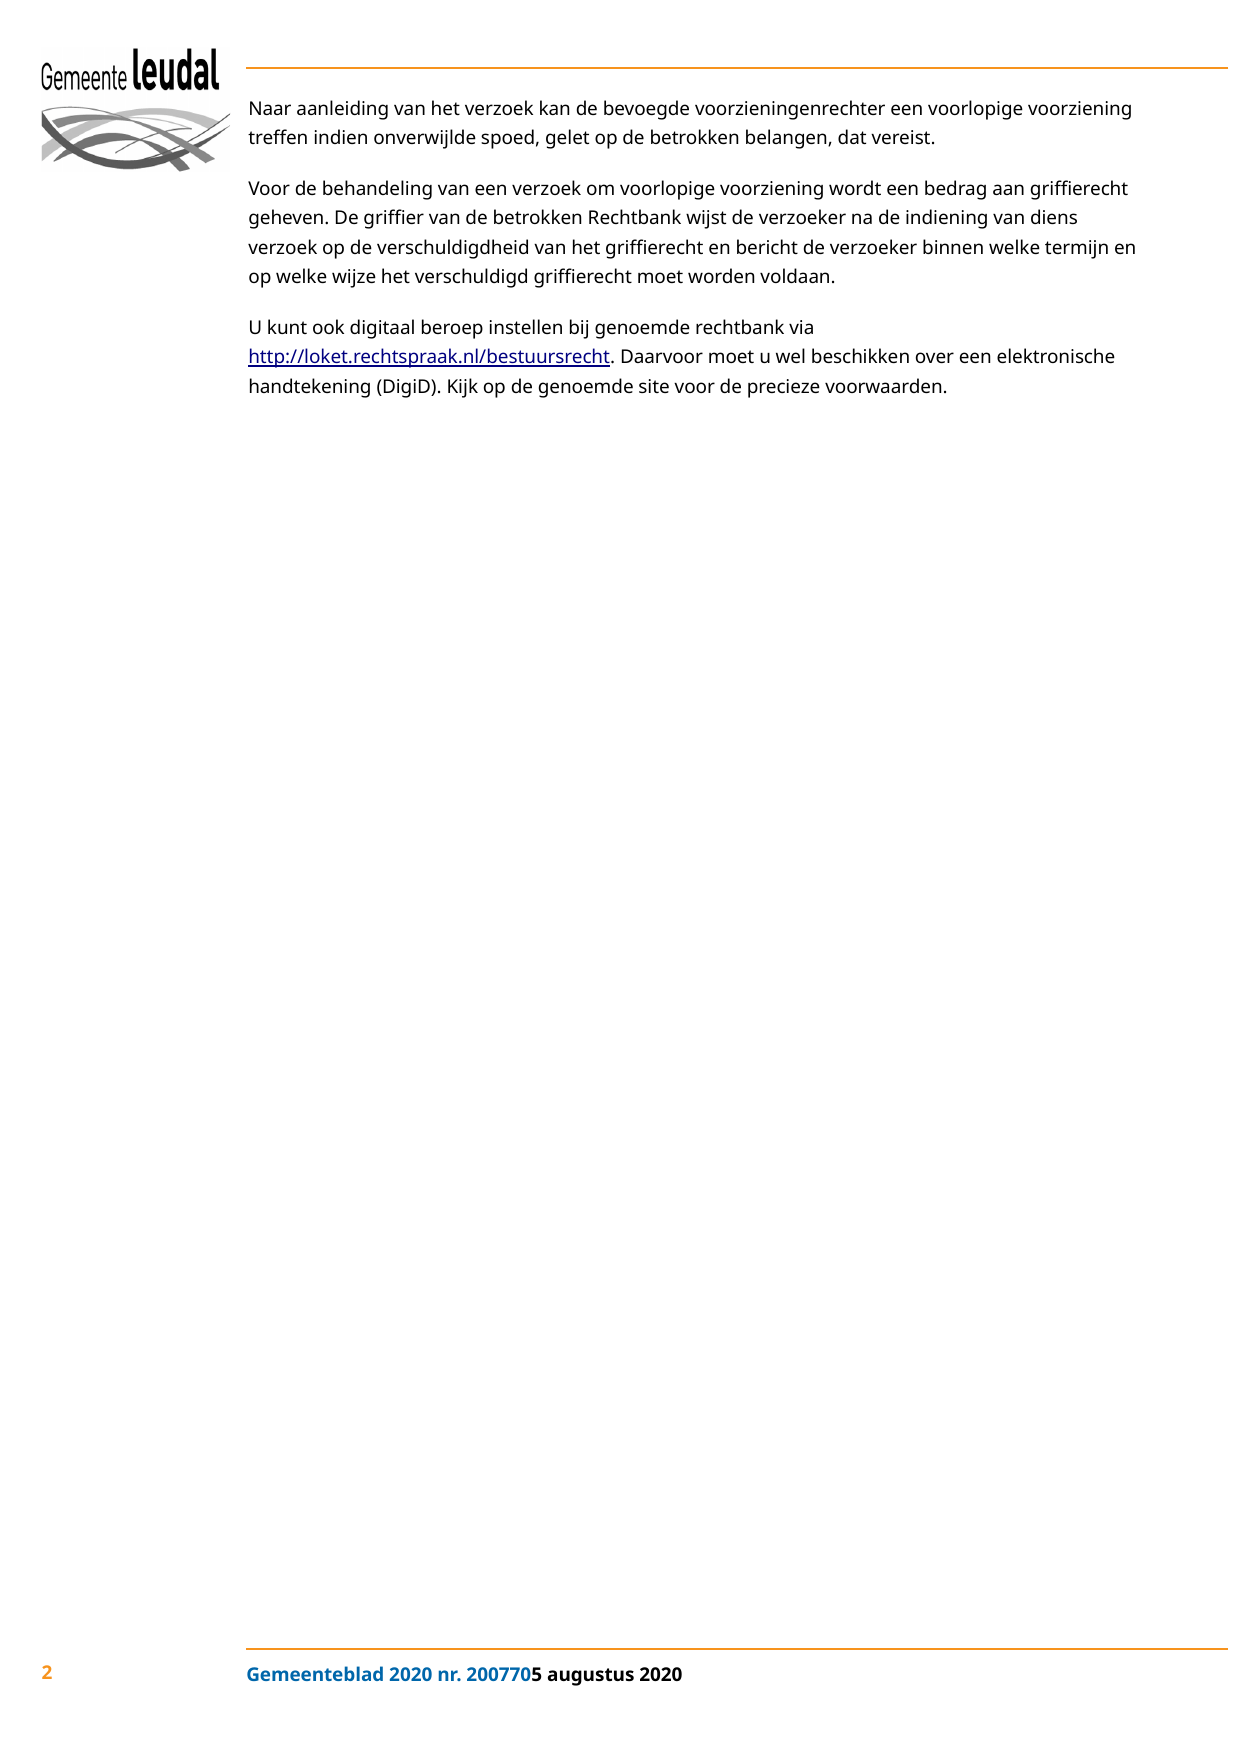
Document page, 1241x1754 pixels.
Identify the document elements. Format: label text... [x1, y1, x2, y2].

picture [41, 47, 231, 172]
text Voor de behandeling van een verzoek om voorlopige voorziening wordt een bedrag aan griffierecht geheven. De griffier van de betrokken Rechtbank wijst de verzoeker na de indiening van diens verzoek op de verschuldigdheid van het griffierecht en bericht de verzoeker binnen welke termijn en op welke wijze het verschuldigd griffierecht moet worden voldaan. [248, 175, 1152, 289]
text Naar aanleiding van het verzoek kan de bevoegde voorzieningenrechter een voorlopige voorziening treffen indien onverwijlde spoed, gelet op de betrokken belangen, dat vereist. [248, 95, 1152, 150]
text U kunt ook digitaal beroep instellen bij genoemde rechtbank via http://loket.rechtspraak.nl/bestuursrecht. Daarvoor moet u wel beschikken over een elektronische handtekening (DigiD). Kijk op de genoemde site voor de precieze voorwaarden. [248, 314, 1152, 399]
